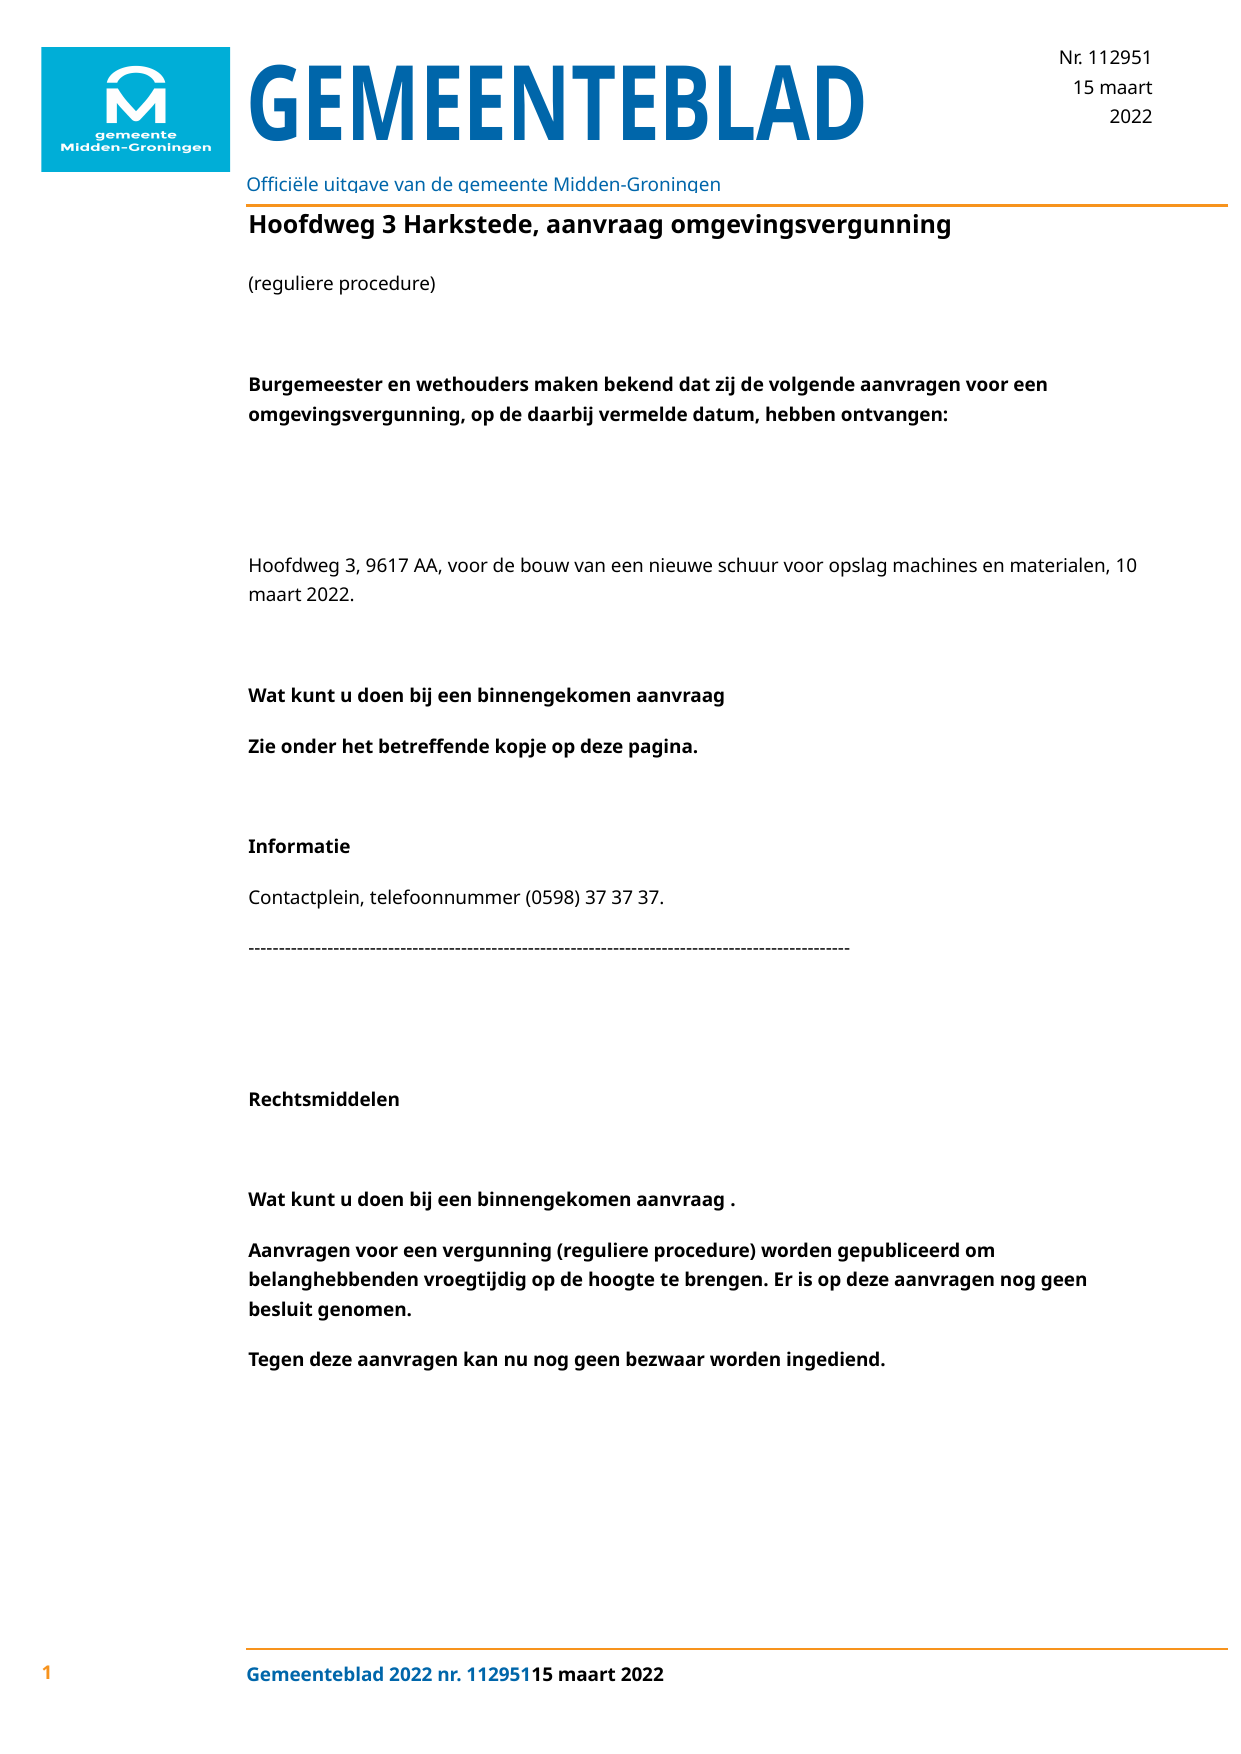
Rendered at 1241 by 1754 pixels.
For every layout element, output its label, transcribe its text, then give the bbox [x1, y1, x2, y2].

text Wat kunt u doen bij een binnengekomen aanvraag . [248, 1187, 1152, 1212]
text Burgemeester en wethouders maken bekend dat zij de volgende aanvragen voor een omgevingsvergunning, op de daarbij vermelde datum, hebben ontvangen: [248, 371, 1152, 426]
text Hoofdweg 3, 9617 AA, voor de bouw van een nieuwe schuur voor opslag machines en materialen, 10 maart 2022. [248, 552, 1152, 607]
text Contactplein, telefoonnummer (0598) 37 37 37. [248, 884, 1152, 910]
picture [108, 66, 164, 82]
text (reguliere procedure) [248, 270, 1152, 296]
text Rechtsmiddelen [248, 1086, 1152, 1111]
text Aanvragen voor een vergunning (reguliere procedure) worden gepubliceerd om belanghebbenden vroegtijdig op de hoogte te brengen. Er is op deze aanvragen nog geen besluit genomen. [248, 1237, 1152, 1322]
picture [184, 146, 190, 153]
text --------------------------------------------------------------------------------------------------- [248, 934, 1152, 960]
text Informatie [248, 834, 1152, 859]
text Tegen deze aanvragen kan nu nog geen bezwaar worden ingediend. [248, 1347, 1152, 1372]
text Wat kunt u doen bij een binnengekomen aanvraag [248, 682, 1152, 708]
text Hoofdweg 3 Harkstede, aanvraag omgevingsvergunning [248, 207, 1152, 241]
text Zie onder het betreffende kopje op deze pagina. [248, 733, 1152, 758]
picture [107, 89, 165, 122]
